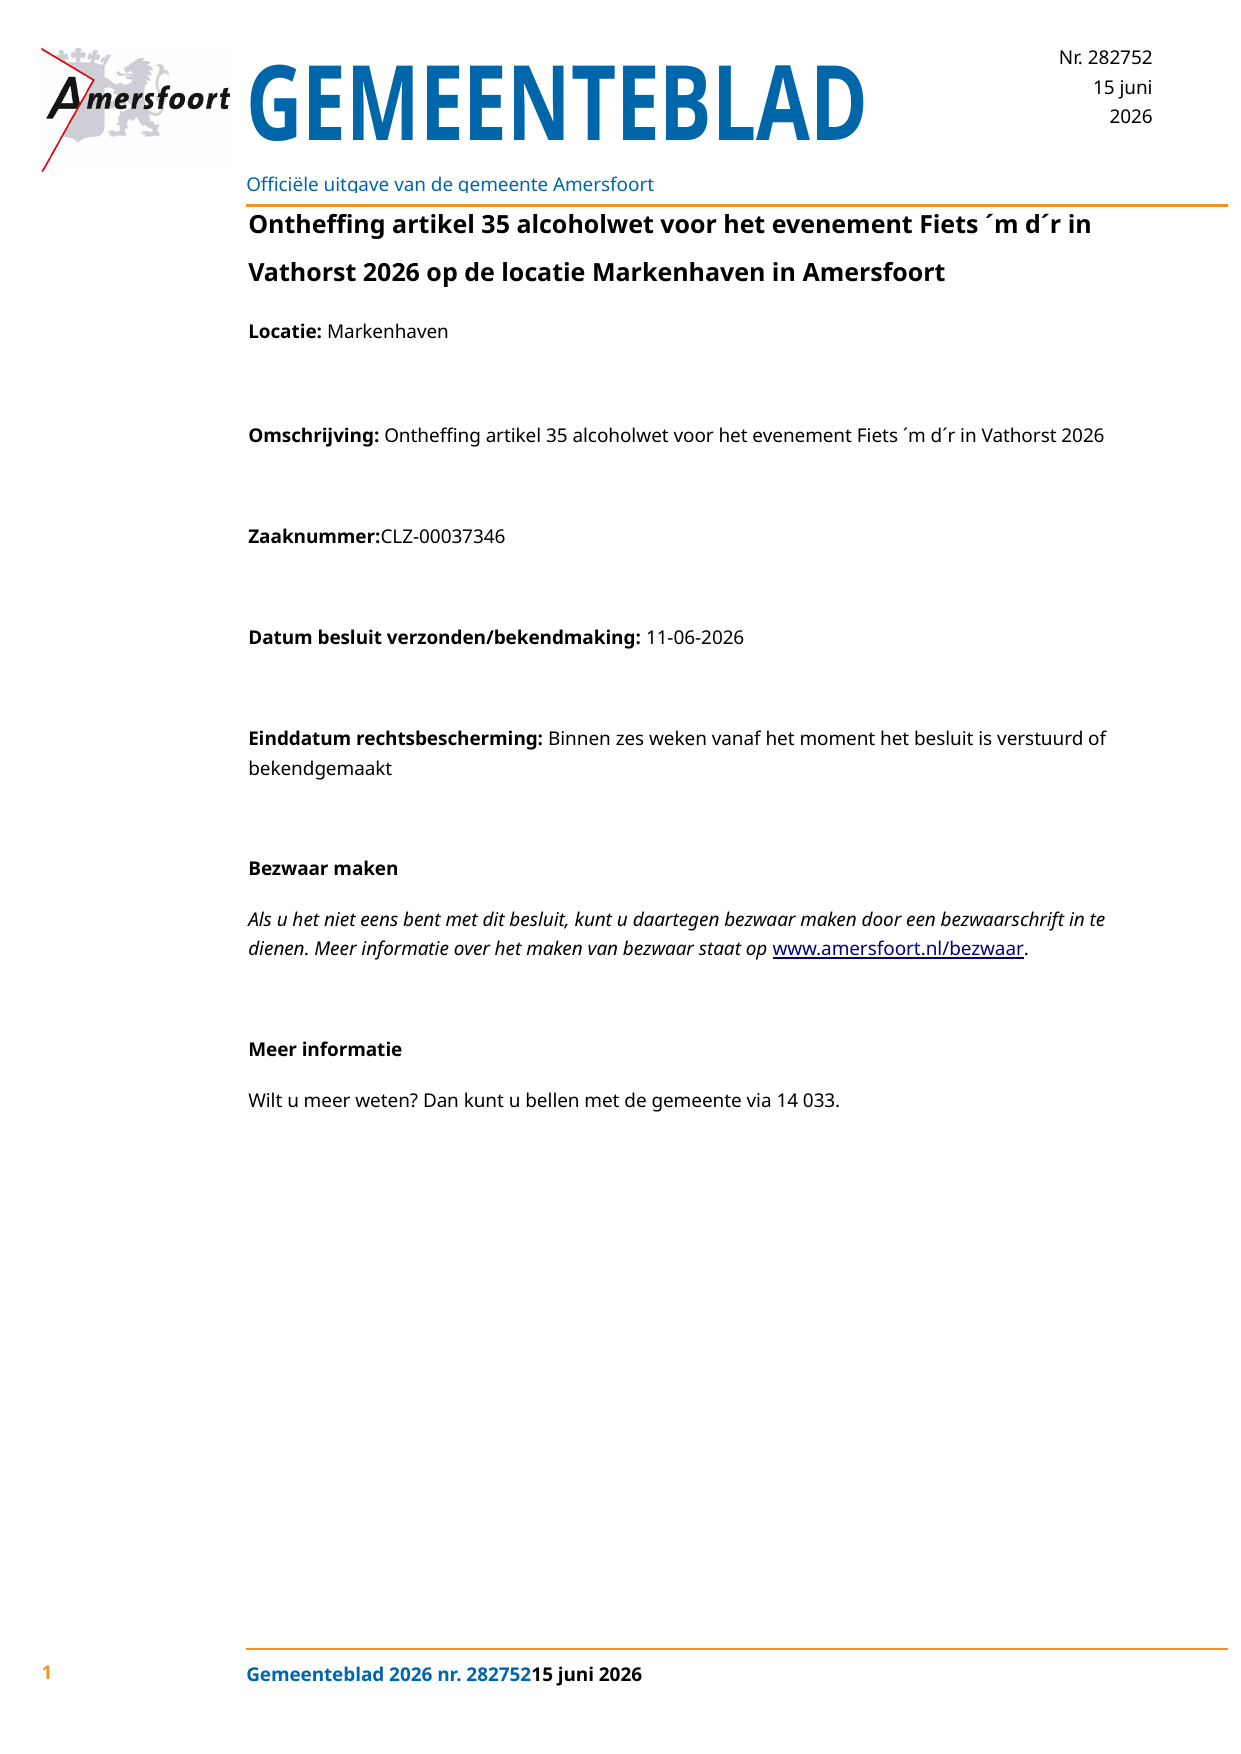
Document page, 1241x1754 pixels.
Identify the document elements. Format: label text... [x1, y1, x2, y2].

text Locatie: Markenhaven [248, 318, 1152, 344]
text Zaaknummer:CLZ-00037346 [248, 523, 1152, 549]
text Wilt u meer weten? Dan kunt u bellen met de gemeente via 14 033. [248, 1087, 1152, 1113]
text Meer informatie [248, 1036, 1152, 1062]
text Datum besluit verzonden/bekendmaking: 11-06-2026 [248, 624, 1152, 650]
text Als u het niet eens bent met dit besluit, kunt u daartegen bezwaar maken door een bezwaarschrift in te dienen. Meer informatie over het maken van bezwaar staat op www.amersfoort.nl/bezwaar. [248, 906, 1152, 961]
text ﻿Omschrijving: Ontheffing artikel 35 alcoholwet voor het evenement Fiets ´m d´r in Vathorst 2026 [248, 419, 1152, 448]
picture [41, 47, 231, 172]
text Einddatum rechtsbescherming: Binnen zes weken vanaf het moment het besluit is verstuurd of bekendgemaakt [248, 725, 1152, 781]
text Bezwaar maken [248, 856, 1152, 881]
text Ontheffing artikel 35 alcoholwet voor het evenement Fiets ´m d´r in Vathorst 2026 op de locatie Markenhaven in Amersfoort [248, 207, 1152, 288]
